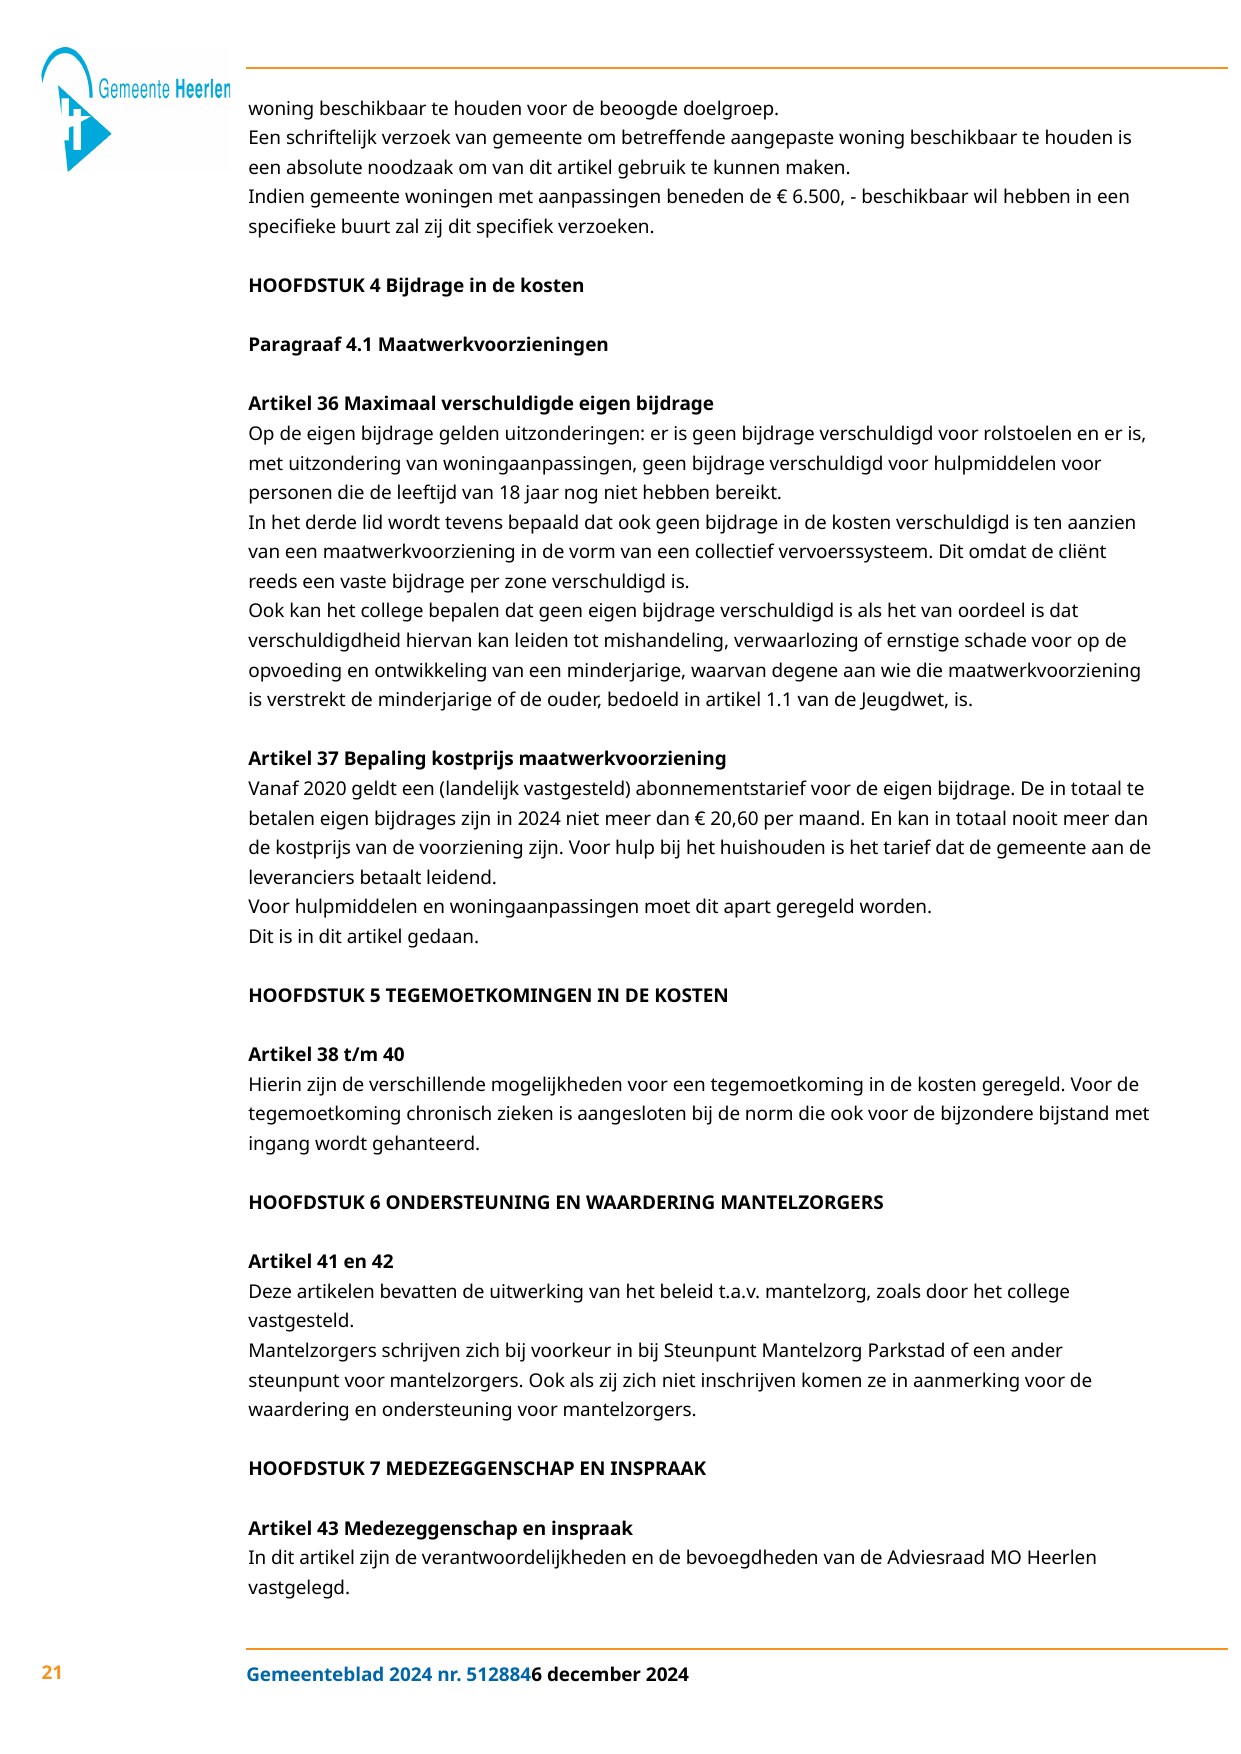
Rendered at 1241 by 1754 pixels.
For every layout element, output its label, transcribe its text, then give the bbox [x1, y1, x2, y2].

text Paragraaf 4.1 Maatwerkvoorzieningen [248, 331, 1152, 357]
text Artikel 36 Maximaal verschuldigde eigen bijdrage [248, 391, 1152, 416]
text Vanaf 2020 geldt een (landelijk vastgesteld) abonnementstarief voor de eigen bijdrage. De in totaal te betalen eigen bijdrages zijn in 2024 niet meer dan € 20,60 per maand. En kan in totaal nooit meer dan de kostprijs van de voorziening zijn. Voor hulp bij het huishouden is het tarief dat de gemeente aan de leveranciers betaalt leidend. [248, 775, 1152, 890]
text Ook kan het college bepalen dat geen eigen bijdrage verschuldigd is als het van oordeel is dat verschuldigdheid hiervan kan leiden tot mishandeling, verwaarlozing of ernstige schade voor op de opvoeding en ontwikkeling van een minderjarige, waarvan degene aan wie die maatwerkvoorziening is verstrekt de minderjarige of de ouder, bedoeld in artikel 1.1 van de Jeugdwet, is. [248, 598, 1152, 712]
text Deze artikelen bevatten de uitwerking van het beleid t.a.v. mantelzorg, zoals door het college vastgesteld. [248, 1278, 1152, 1333]
text Mantelzorgers schrijven zich bij voorkeur in bij Steunpunt Mantelzorg Parkstad of een ander steunpunt voor mantelzorgers. Ook als zij zich niet inschrijven komen ze in aanmerking voor de waardering en ondersteuning voor mantelzorgers. [248, 1337, 1152, 1422]
text Een schriftelijk verzoek van gemeente om betreffende aangepaste woning beschikbaar te houden is een absolute noodzaak om van dit artikel gebruik te kunnen maken. [248, 124, 1152, 180]
picture [41, 47, 231, 172]
text Hierin zijn de verschillende mogelijkheden voor een tegemoetkoming in de kosten geregeld. Voor de tegemoetkoming chronisch zieken is aangesloten bij de norm die ook voor de bijzondere bijstand met ingang wordt gehanteerd. [248, 1071, 1152, 1156]
text HOOFDSTUK 7 MEDEZEGGENSCHAP EN INSPRAAK [248, 1456, 1152, 1481]
text Artikel 43 Medezeggenschap en inspraak [248, 1515, 1152, 1541]
text Indien gemeente woningen met aanpassingen beneden de € 6.500, - beschikbaar wil hebben in een specifieke buurt zal zij dit specifiek verzoeken. [248, 183, 1152, 239]
text HOOFDSTUK 4 Bijdrage in de kosten [248, 272, 1152, 298]
text In het derde lid wordt tevens bepaald dat ook geen bijdrage in de kosten verschuldigd is ten aanzien van een maatwerkvoorziening in de vorm van een collectief vervoerssysteem. Dit omdat de cliënt reeds een vaste bijdrage per zone verschuldigd is. [248, 509, 1152, 594]
text Dit is in dit artikel gedaan. [248, 923, 1152, 949]
text Artikel 38 t/m 40 [248, 1041, 1152, 1067]
text Artikel 37 Bepaling kostprijs maatwerkvoorziening [248, 746, 1152, 771]
text woning beschikbaar te houden voor de beoogde doelgroep. [248, 95, 1152, 121]
text HOOFDSTUK 6 ONDERSTEUNING EN WAARDERING MANTELZORGERS [248, 1189, 1152, 1215]
text HOOFDSTUK 5 TEGEMOETKOMINGEN IN DE KOSTEN [248, 982, 1152, 1008]
text Op de eigen bijdrage gelden uitzonderingen: er is geen bijdrage verschuldigd voor rolstoelen en er is, met uitzondering van woningaanpassingen, geen bijdrage verschuldigd voor hulpmiddelen voor personen die de leeftijd van 18 jaar nog niet hebben bereikt. [248, 420, 1152, 505]
text In dit artikel zijn de verantwoordelijkheden en de bevoegdheden van de Adviesraad MO Heerlen vastgelegd. [248, 1544, 1152, 1600]
picture [41, 47, 59, 70]
text Voor hulpmiddelen en woningaanpassingen moet dit apart geregeld worden. [248, 893, 1152, 919]
text Artikel 41 en 42 [248, 1248, 1152, 1274]
